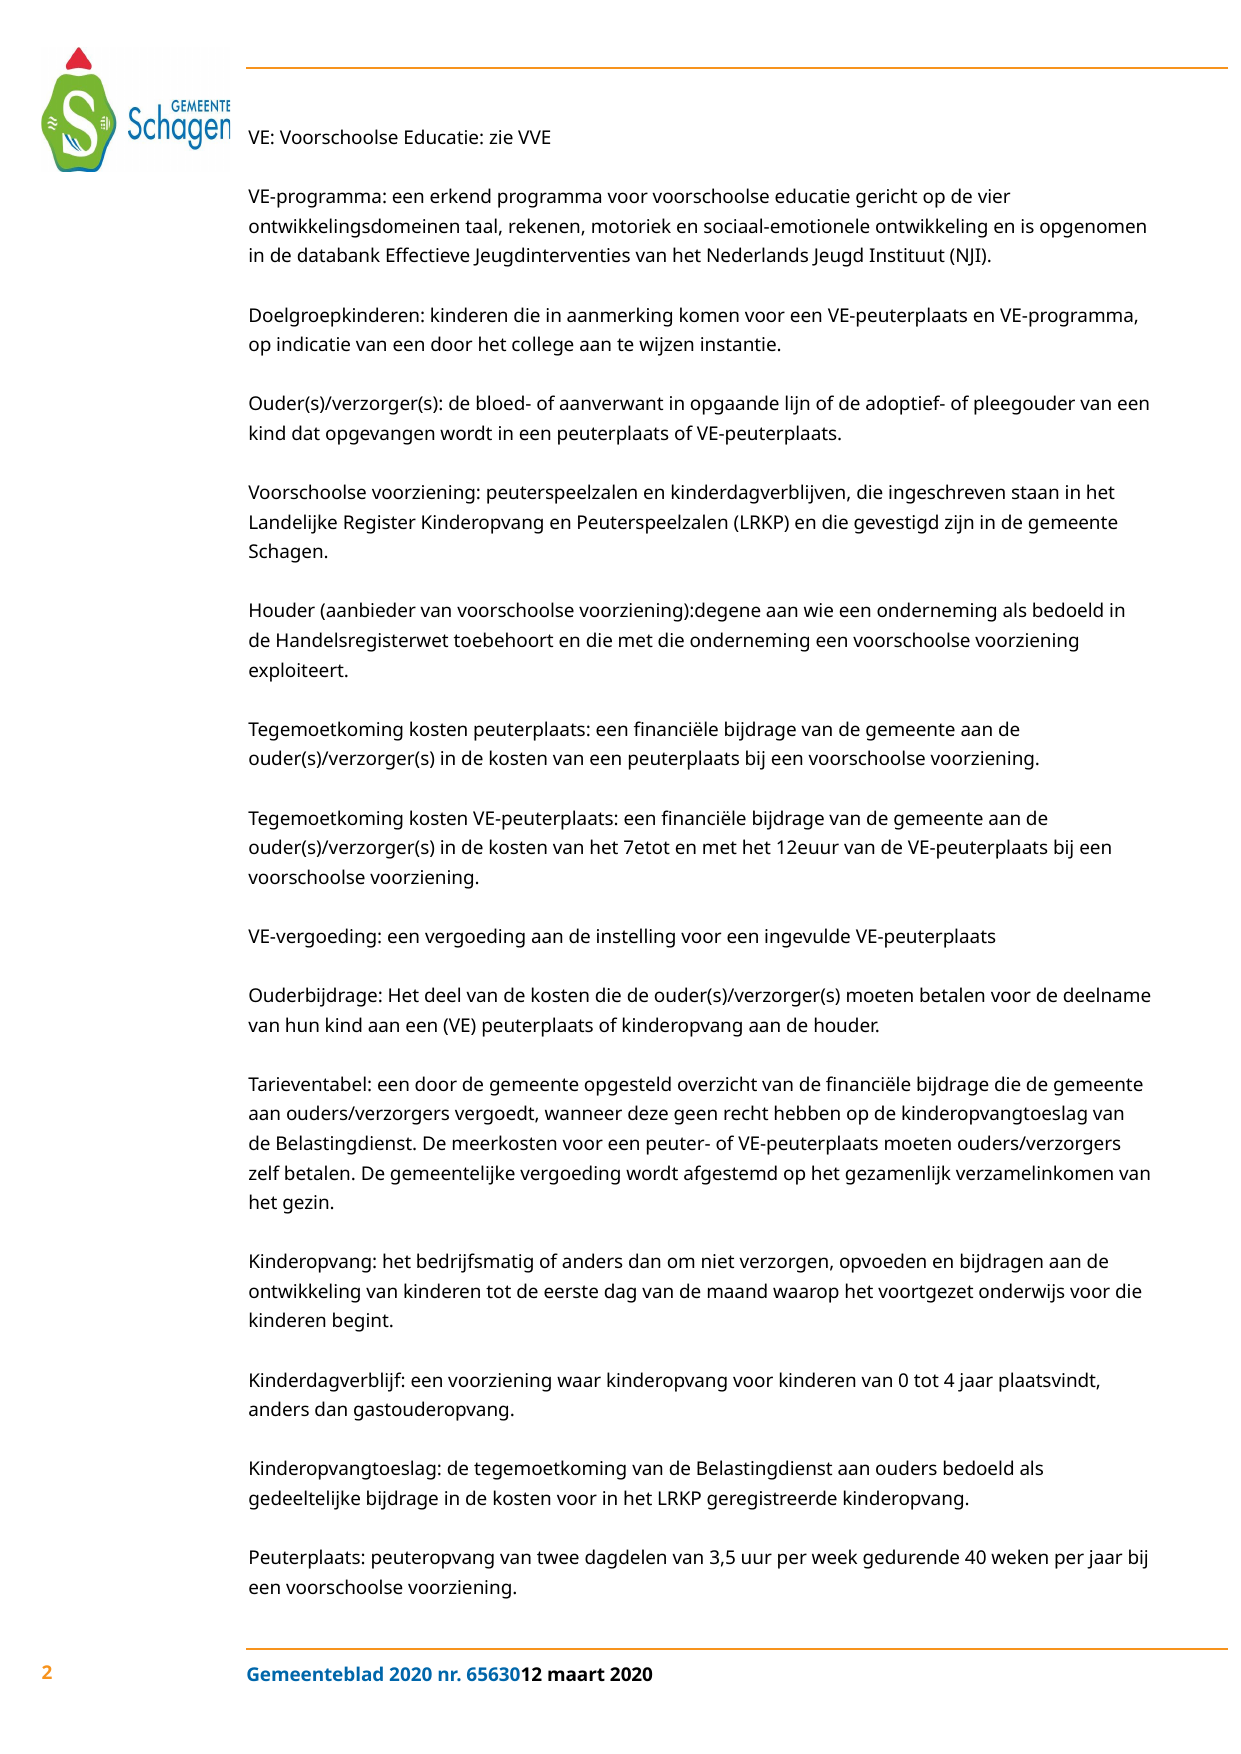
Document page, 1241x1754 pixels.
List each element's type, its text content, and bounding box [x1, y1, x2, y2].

text Kinderopvangtoeslag: de tegemoetkoming van de Belastingdienst aan ouders bedoeld als gedeeltelijke bijdrage in de kosten voor in het LRKP geregistreerde kinderopvang. [248, 1456, 1152, 1511]
text Kinderopvang: het bedrijfsmatig of anders dan om niet verzorgen, opvoeden en bijdragen aan de ontwikkeling van kinderen tot de eerste dag van de maand waarop het voortgezet onderwijs voor die kinderen begint. [248, 1248, 1152, 1333]
text Houder (aanbieder van voorschoolse voorziening):degene aan wie een onderneming als bedoeld in de Handelsregisterwet toebehoort en die met die onderneming een voorschoolse voorziening exploiteert. [248, 598, 1152, 683]
text Voorschoolse voorziening: peuterspeelzalen en kinderdagverblijven, die ingeschreven staan in het Landelijke Register Kinderopvang en Peuterspeelzalen (LRKP) en die gevestigd zijn in de gemeente Schagen. [248, 479, 1152, 564]
text Peuterplaats: peuteropvang van twee dagdelen van 3,5 uur per week gedurende 40 weken per jaar bij een voorschoolse voorziening. [248, 1544, 1152, 1600]
text VE-programma: een erkend programma voor voorschoolse educatie gericht op de vier ontwikkelingsdomeinen taal, rekenen, motoriek en sociaal-emotionele ontwikkeling en is opgenomen in de databank Effectieve Jeugdinterventies van het Nederlands Jeugd Instituut (NJI). [248, 183, 1152, 268]
text Doelgroepkinderen: kinderen die in aanmerking komen voor een VE-peuterplaats en VE-programma, op indicatie van een door het college aan te wijzen instantie. [248, 302, 1152, 357]
text VE: Voorschoolse Educatie: zie VVE [248, 124, 1152, 150]
text Kinderdagverblijf: een voorziening waar kinderopvang voor kinderen van 0 tot 4 jaar plaatsvindt, anders dan gastouderopvang. [248, 1367, 1152, 1422]
text Ouderbijdrage: Het deel van de kosten die de ouder(s)/verzorger(s) moeten betalen voor de deelname van hun kind aan een (VE) peuterplaats of kinderopvang aan de houder. [248, 982, 1152, 1038]
text Tegemoetkoming kosten peuterplaats: een financiële bijdrage van de gemeente aan de ouder(s)/verzorger(s) in de kosten van een peuterplaats bij een voorschoolse voorziening. [248, 716, 1152, 771]
text Tegemoetkoming kosten VE-peuterplaats: een financiële bijdrage van de gemeente aan de ouder(s)/verzorger(s) in de kosten van het 7etot en met het 12euur van de VE-peuterplaats bij een voorschoolse voorziening. [248, 805, 1152, 890]
text VE-vergoeding: een vergoeding aan de instelling voor een ingevulde VE-peuterplaats [248, 923, 1152, 949]
text Ouder(s)/verzorger(s): de bloed- of aanverwant in opgaande lijn of de adoptief- of pleegouder van een kind dat opgevangen wordt in een peuterplaats of VE-peuterplaats. [248, 391, 1152, 446]
text Tarieventabel: een door de gemeente opgesteld overzicht van de financiële bijdrage die de gemeente aan ouders/verzorgers vergoedt, wanneer deze geen recht hebben op de kinderopvangtoeslag van de Belastingdienst. De meerkosten voor een peuter- of VE-peuterplaats moeten ouders/verzorgers zelf betalen. De gemeentelijke vergoeding wordt afgestemd op het gezamenlijk verzamelinkomen van het gezin. [248, 1071, 1152, 1215]
picture [41, 47, 231, 172]
